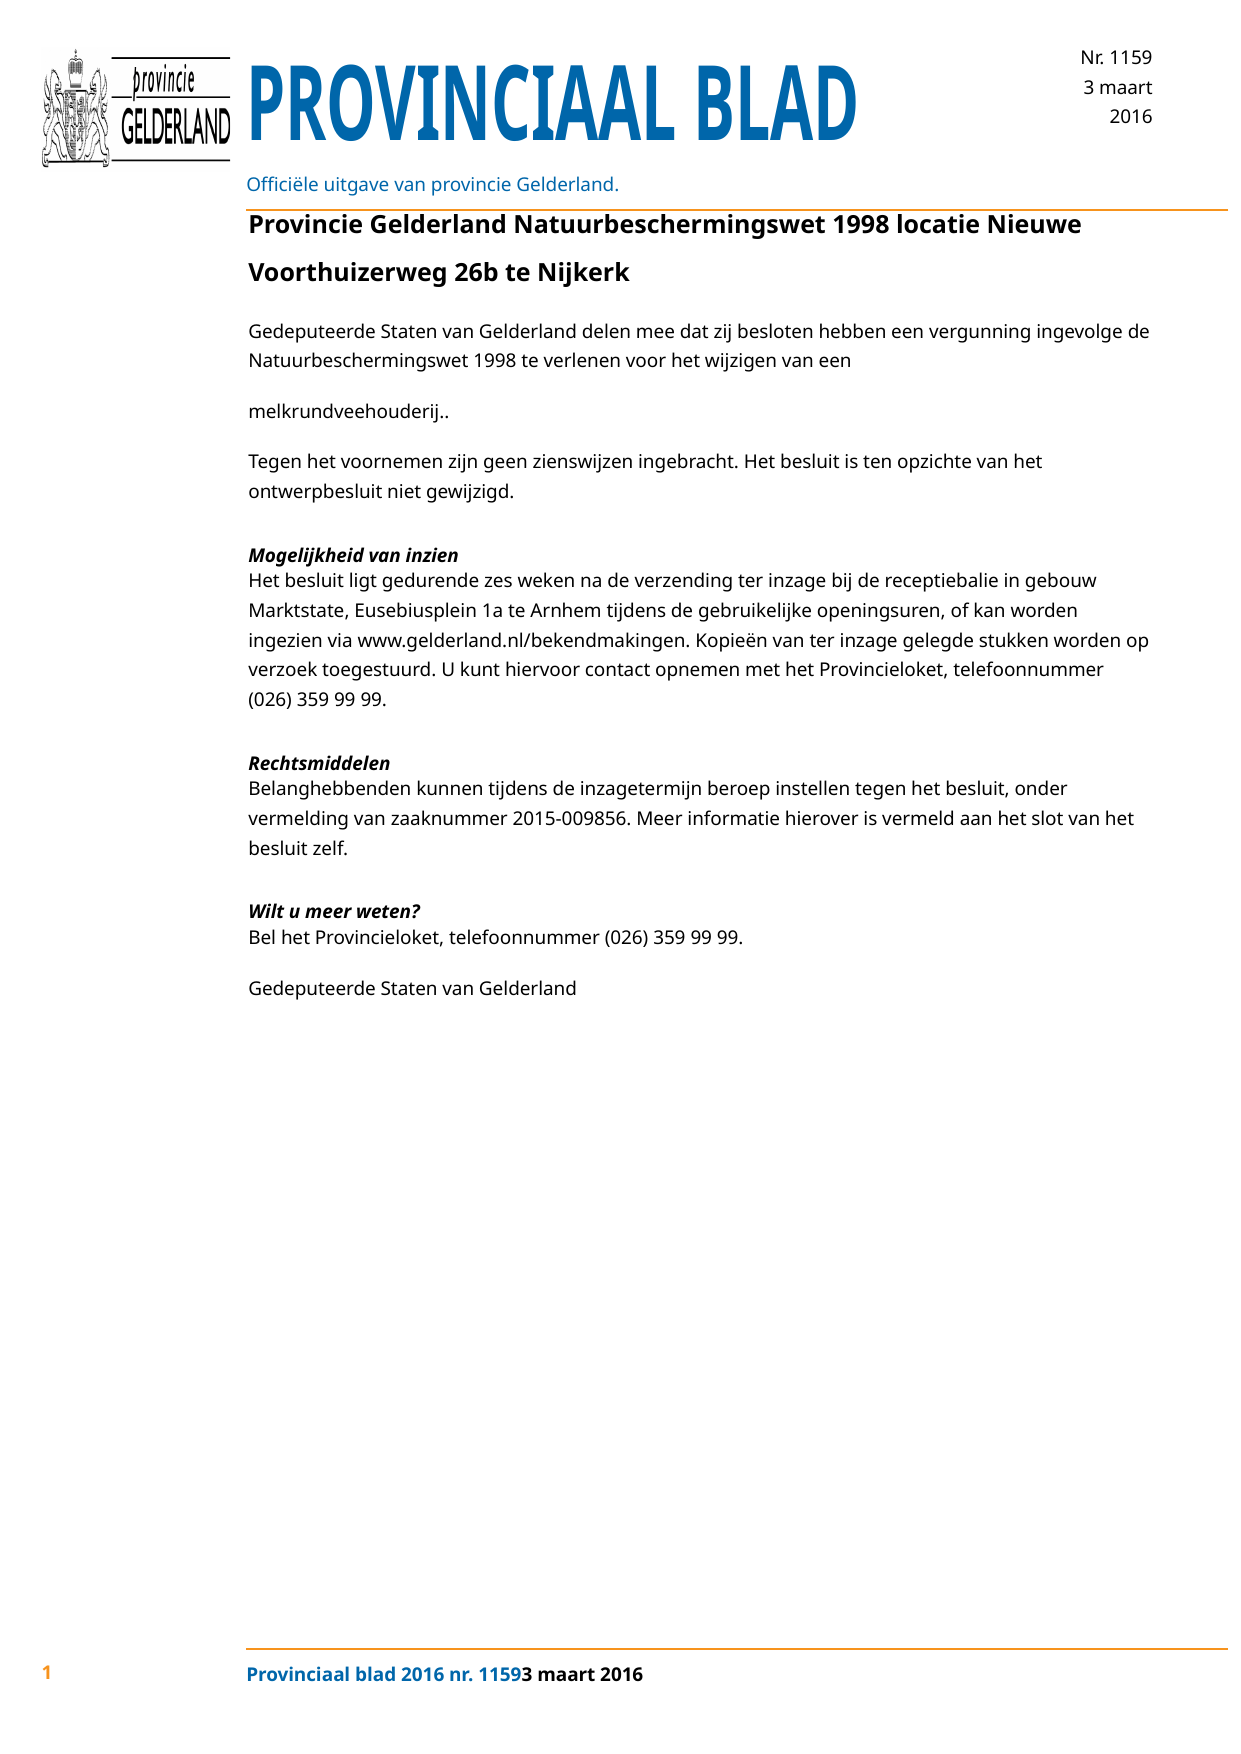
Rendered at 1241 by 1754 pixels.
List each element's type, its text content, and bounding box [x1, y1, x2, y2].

picture [41, 47, 231, 172]
text Gedeputeerde Staten van Gelderland delen mee dat zij besloten hebben een vergunning ingevolge de Natuurbeschermingswet 1998 te verlenen voor het wijzigen van een [248, 318, 1152, 373]
text melkrundveehouderij.. [248, 398, 1152, 424]
text Bel het Provincieloket, telefoonnummer (026) 359 99 99. [248, 924, 1152, 950]
text Gedeputeerde Staten van Gelderland [248, 975, 1152, 1001]
text Wilt u meer weten? [248, 899, 1152, 924]
text Mogelijkheid van inzien [248, 542, 1152, 568]
text Belanghebbenden kunnen tijdens de inzagetermijn beroep instellen tegen het besluit, onder vermelding van zaaknummer 2015-009856. Meer informatie hierover is vermeld aan het slot van het besluit zelf. [248, 776, 1152, 861]
text Tegen het voornemen zijn geen zienswijzen ingebracht. Het besluit is ten opzichte van het ontwerpbesluit niet gewijzigd. [248, 448, 1152, 504]
text Rechtsmiddelen [248, 750, 1152, 776]
text Het besluit ligt gedurende zes weken na de verzending ter inzage bij de receptiebalie in gebouw Marktstate, Eusebiusplein 1a te Arnhem tijdens de gebruikelijke openingsuren, of kan worden ingezien via www.gelderland.nl/bekendmakingen. Kopieën van ter inzage gelegde stukken worden op verzoek toegestuurd. U kunt hiervoor contact opnemen met het Provincieloket, telefoonnummer (026) 359 99 99. [248, 568, 1152, 712]
text Provincie Gelderland Natuurbeschermingswet 1998 locatie Nieuwe Voorthuizerweg 26b te Nijkerk [248, 211, 1152, 288]
